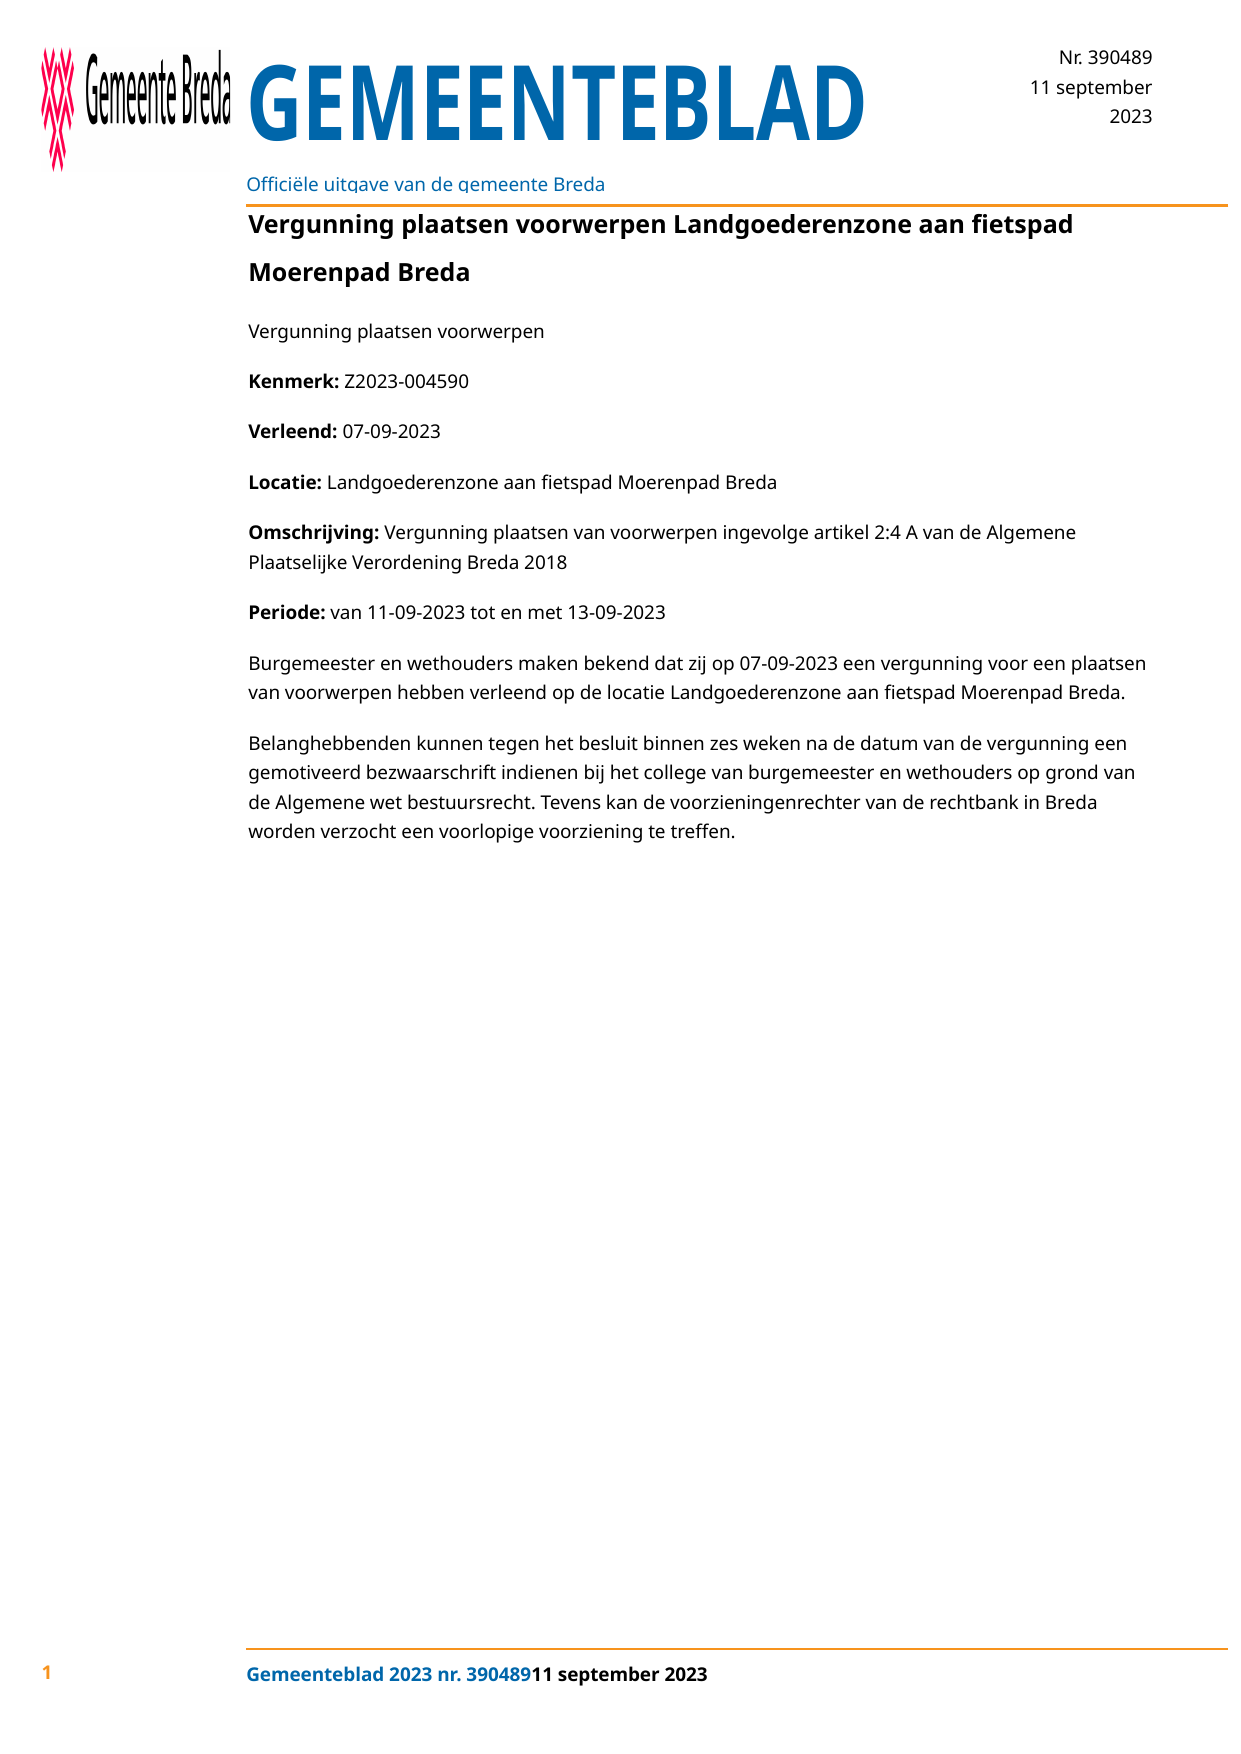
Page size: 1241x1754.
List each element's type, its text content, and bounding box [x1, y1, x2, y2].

text Belanghebbenden kunnen tegen het besluit binnen zes weken na de datum van de vergunning een gemotiveerd bezwaarschrift indienen bij het college van burgemeester en wethouders op grond van de Algemene wet bestuursrecht. Tevens kan de voorzieningenrechter van de rechtbank in Breda worden verzocht een voorlopige voorziening te treffen. [248, 730, 1152, 844]
text Vergunning plaatsen voorwerpen Landgoederenzone aan fietspad Moerenpad Breda [248, 207, 1152, 288]
text Omschrijving: Vergunning plaatsen van voorwerpen ingevolge artikel 2:4 A van de Algemene Plaatselijke Verordening Breda 2018 [248, 519, 1152, 575]
text Vergunning plaatsen voorwerpen [248, 318, 1152, 344]
picture [41, 47, 231, 172]
text Verleend: 07-09-2023 [248, 419, 1152, 444]
text Locatie: Landgoederenzone aan fietspad Moerenpad Breda [248, 469, 1152, 495]
text Periode: van 11-09-2023 tot en met 13-09-2023 [248, 599, 1152, 625]
text Burgemeester en wethouders maken bekend dat zij op 07-09-2023 een vergunning voor een plaatsen van voorwerpen hebben verleend op de locatie Landgoederenzone aan fietspad Moerenpad Breda. [248, 650, 1152, 705]
text Kenmerk: Z2023-004590 [248, 368, 1152, 394]
